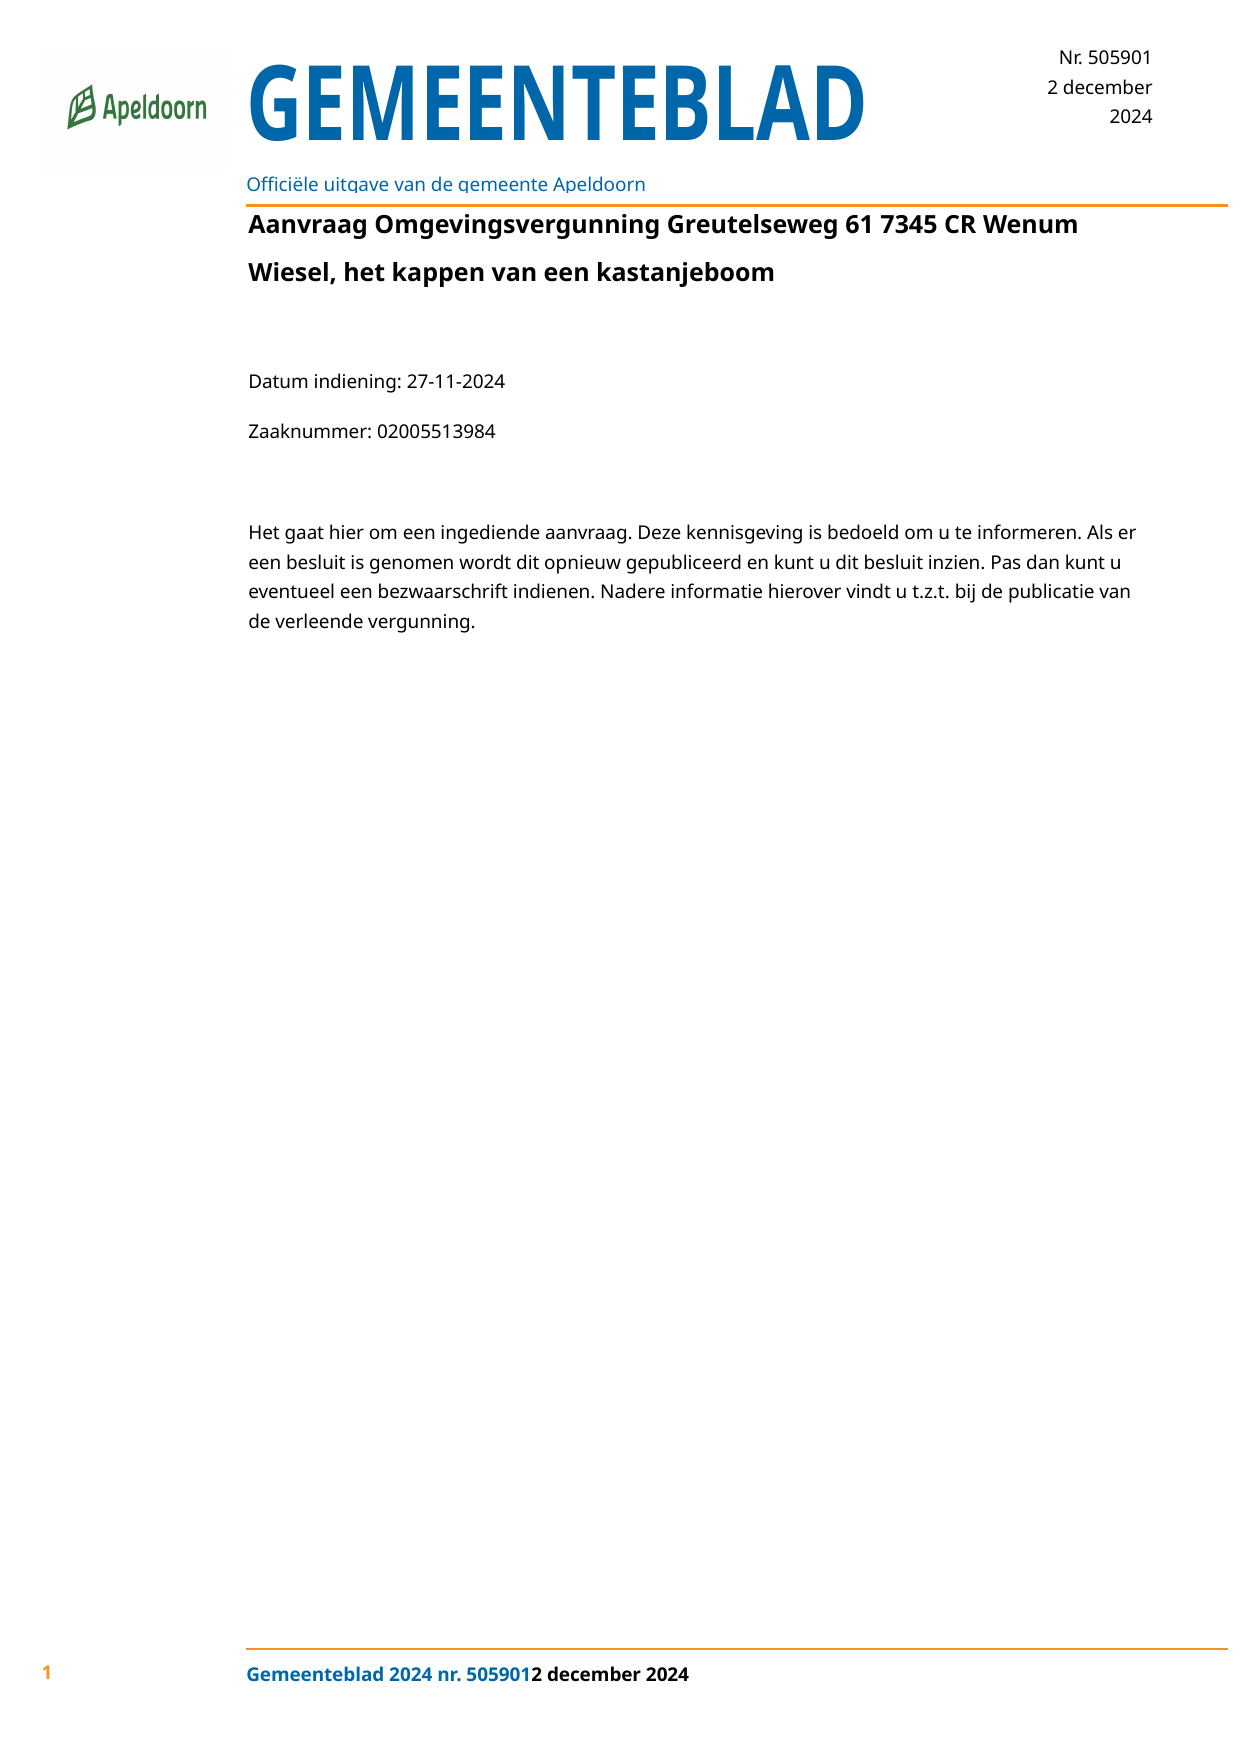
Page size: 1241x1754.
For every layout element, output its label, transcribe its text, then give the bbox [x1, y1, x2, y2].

text Aanvraag Omgevingsvergunning Greutelseweg 61 7345 CR Wenum Wiesel, het kappen van een kastanjeboom [248, 207, 1152, 288]
text Datum indiening: 27-11-2024 [248, 368, 1152, 394]
picture [41, 47, 231, 172]
text Zaaknummer: 02005513984 [248, 419, 1152, 444]
text Het gaat hier om een ingediende aanvraag. Deze kennisgeving is bedoeld om u te informeren. Als er een besluit is genomen wordt dit opnieuw gepubliceerd en kunt u dit besluit inzien. Pas dan kunt u eventueel een bezwaarschrift indienen. Nadere informatie hierover vindt u t.z.t. bij de publicatie van de verleende vergunning. [248, 519, 1152, 634]
